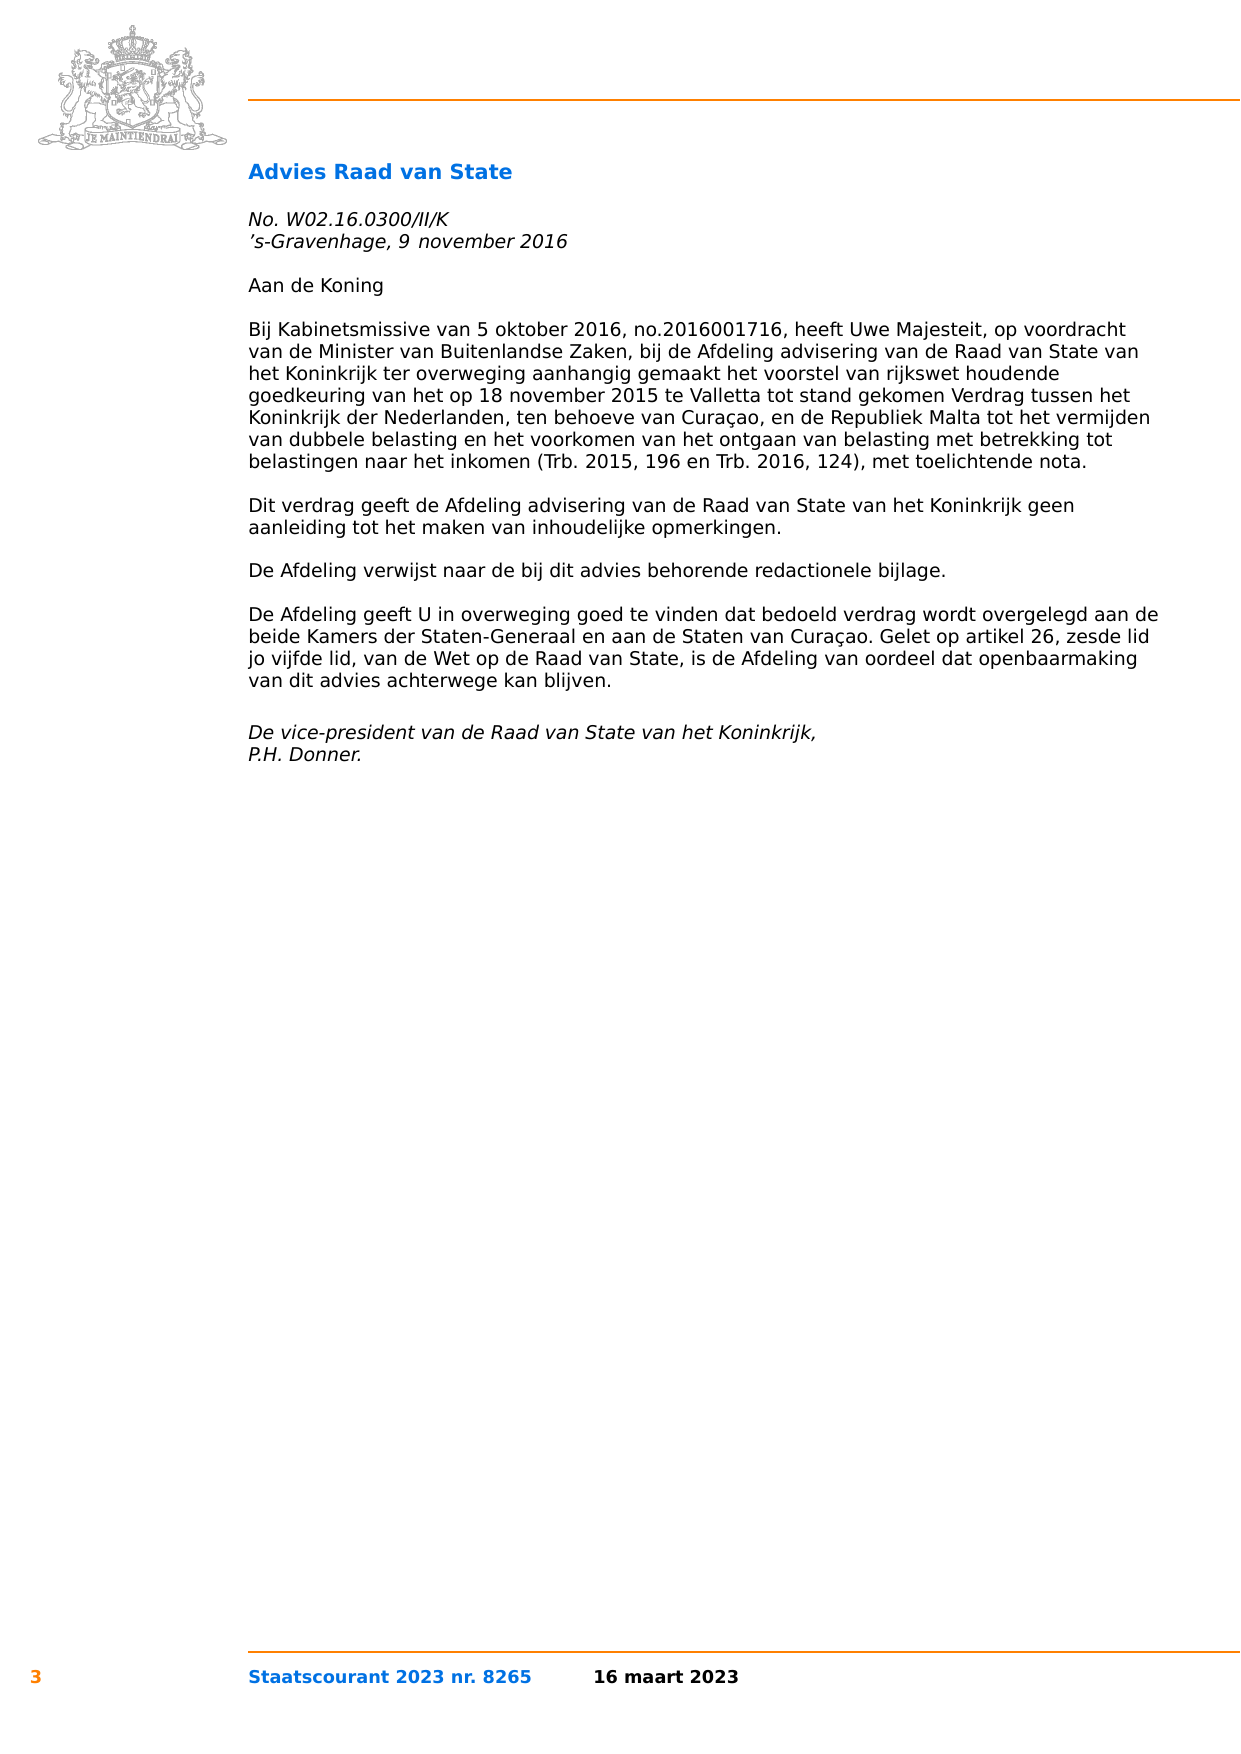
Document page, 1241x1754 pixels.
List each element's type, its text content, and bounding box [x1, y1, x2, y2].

text Dit verdrag geeft de Afdeling advisering van de Raad van State van het Koninkrijk geen aanleiding tot het maken van inhoudelijke opmerkingen. [248, 494, 1163, 538]
subtitle Advies Raad van State [248, 160, 1163, 184]
text Aan de Koning [248, 275, 1163, 297]
text De Afdeling verwijst naar de bij dit advies behorende redactionele bijlage. [248, 560, 1163, 582]
text De vice-president van de Raad van State van het Koninkrijk, P.H. Donner. [248, 722, 1163, 766]
text No. W02.16.0300/II/K [248, 209, 1163, 231]
text Bij Kabinetsmissive van 5 oktober 2016, no.2016001716, heeft Uwe Majesteit, op voordracht van de Minister van Buitenlandse Zaken, bij de Afdeling advisering van de Raad van State van het Koninkrijk ter overweging aanhangig gemaakt het voorstel van rijkswet houdende goedkeuring van het op 18 november 2015 te Valletta tot stand gekomen Verdrag tussen het Koninkrijk der Nederlanden, ten behoeve van Curaçao, en de Republiek Malta tot het vermijden van dubbele belasting en het voorkomen van het ontgaan van belasting met betrekking tot belastingen naar het inkomen (Trb. 2015, 196 en Trb. 2016, 124), met toelichtende nota. [248, 319, 1163, 473]
text De Afdeling geeft U in overweging goed te vinden dat bedoeld verdrag wordt overgelegd aan de beide Kamers der Staten-Generaal en aan de Staten van Curaçao. Gelet op artikel 26, zesde lid jo vijfde lid, van de Wet op de Raad van State, is de Afdeling van oordeel dat openbaarmaking van dit advies achterwege kan blijven. [248, 604, 1163, 692]
picture [38, 25, 227, 150]
text ’s-Gravenhage, 9 november 2016 [248, 231, 1163, 253]
